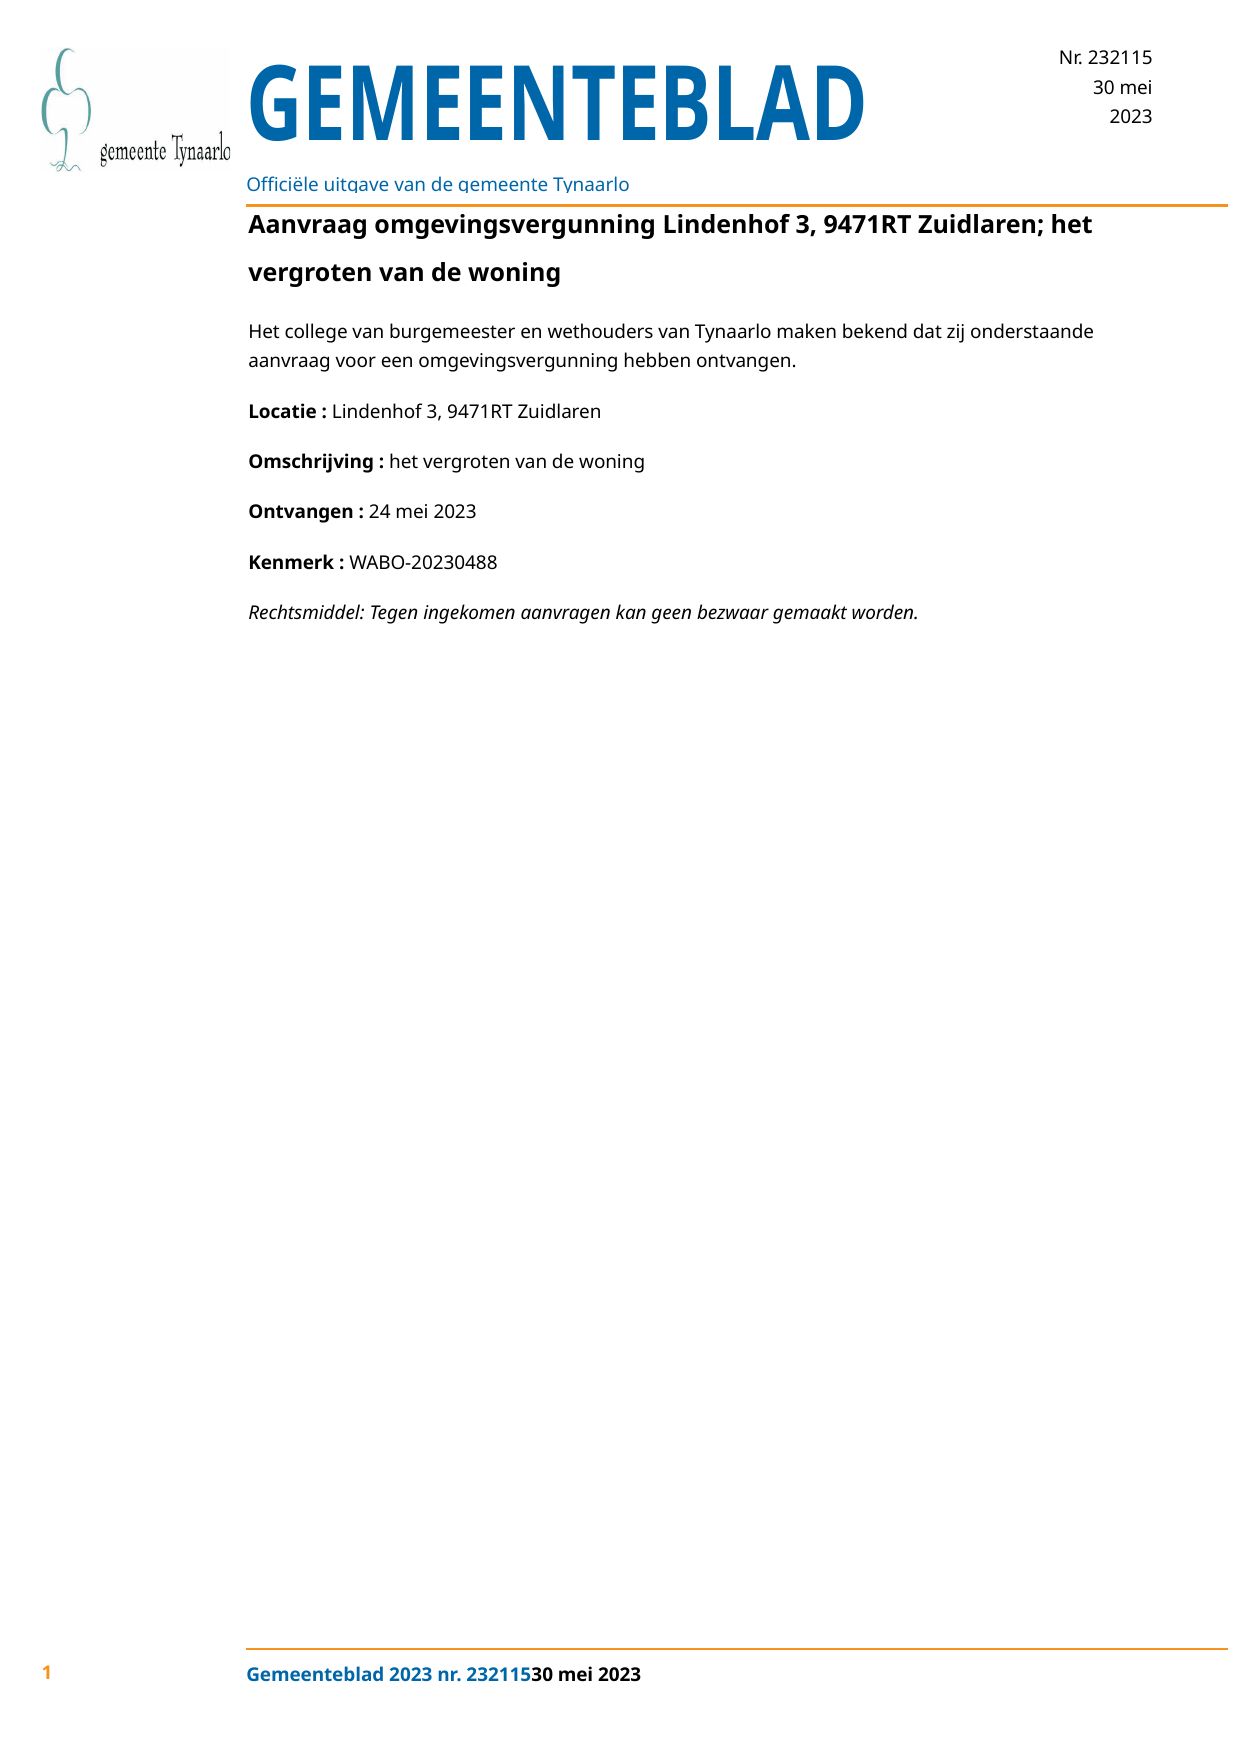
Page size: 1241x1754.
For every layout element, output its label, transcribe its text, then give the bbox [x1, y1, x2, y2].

picture [41, 47, 231, 172]
text Aanvraag omgevingsvergunning Lindenhof 3, 9471RT Zuidlaren; het vergroten van de woning [248, 207, 1152, 288]
text Omschrijving : het vergroten van de woning [248, 448, 1152, 474]
text Kenmerk : WABO-20230488 [248, 549, 1152, 575]
text Ontvangen : 24 mei 2023 [248, 499, 1152, 524]
text Het college van burgemeester en wethouders van Tynaarlo maken bekend dat zij onderstaande aanvraag voor een omgevingsvergunning hebben ontvangen. [248, 318, 1152, 373]
text Locatie : Lindenhof 3, 9471RT Zuidlaren [248, 398, 1152, 424]
text Rechtsmiddel: Tegen ingekomen aanvragen kan geen bezwaar gemaakt worden. [248, 599, 1152, 625]
